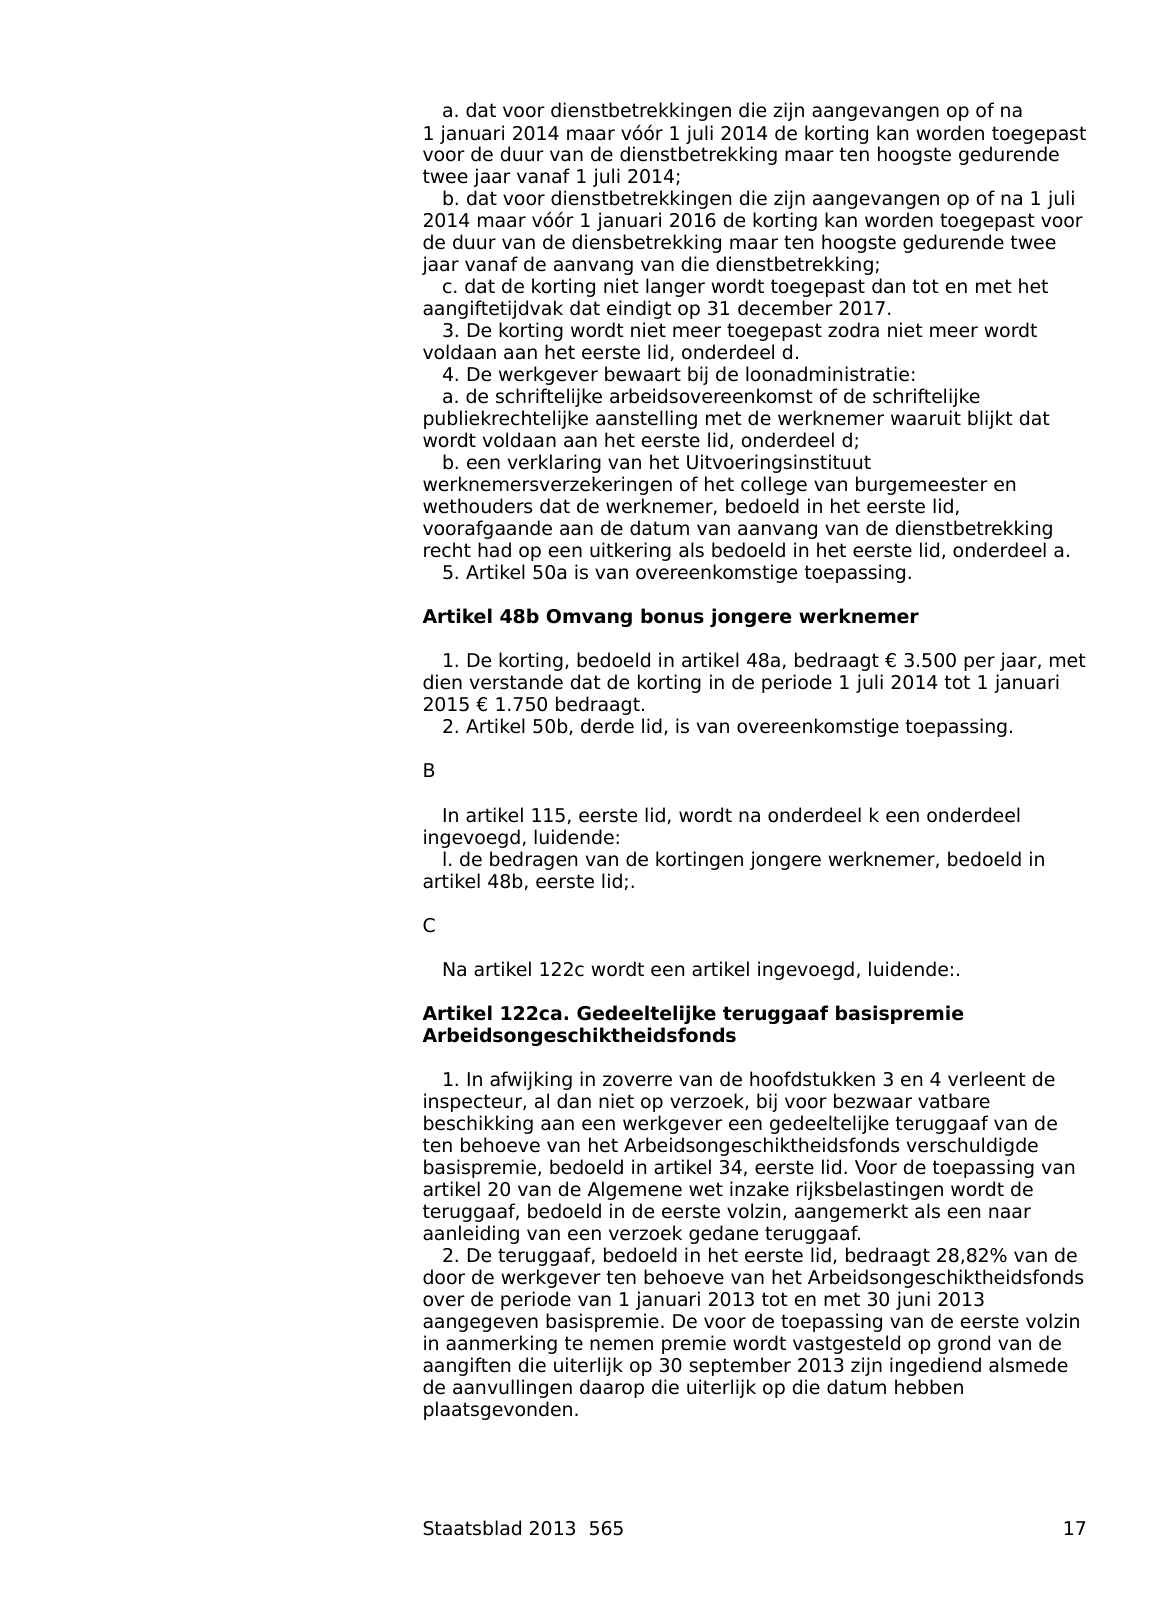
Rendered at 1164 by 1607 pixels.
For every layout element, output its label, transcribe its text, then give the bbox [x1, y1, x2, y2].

text 2. Artikel 50b, derde lid, is van overeenkomstige toepassing. [422, 716, 1087, 738]
text 5. Artikel 50a is van overeenkomstige toepassing. [422, 562, 1087, 584]
text a. de schriftelijke arbeidsovereenkomst of de schriftelijke publiekrechtelijke aanstelling met de werknemer waaruit blijkt dat wordt voldaan aan het eerste lid, onderdeel d; [422, 386, 1087, 452]
text 4. De werkgever bewaart bij de loonadministratie: [422, 364, 1087, 386]
text b. dat voor dienstbetrekkingen die zijn aangevangen op of na 1 juli 2014 maar vóór 1 januari 2016 de korting kan worden toegepast voor de duur van de diensbetrekking maar ten hoogste gedurende twee jaar vanaf de aanvang van die dienstbetrekking; [422, 188, 1087, 276]
subtitle Artikel 48b Omvang bonus jongere werknemer [422, 606, 1087, 628]
text b. een verklaring van het Uitvoeringsinstituut werknemersverzekeringen of het college van burgemeester en wethouders dat de werknemer, bedoeld in het eerste lid, voorafgaande aan de datum van aanvang van de dienstbetrekking recht had op een uitkering als bedoeld in het eerste lid, onderdeel a. [422, 452, 1087, 562]
text Na artikel 122c wordt een artikel ingevoegd, luidende:. [422, 959, 1087, 981]
text c. dat de korting niet langer wordt toegepast dan tot en met het aangiftetijdvak dat eindigt op 31 december 2017. [422, 276, 1087, 320]
text 1. De korting, bedoeld in artikel 48a, bedraagt € 3.500 per jaar, met dien verstande dat de korting in de periode 1 juli 2014 tot 1 januari 2015 € 1.750 bedraagt. [422, 650, 1087, 716]
text C [422, 915, 1087, 937]
text l. de bedragen van de kortingen jongere werknemer, bedoeld in artikel 48b, eerste lid;. [422, 848, 1087, 892]
text 2. De teruggaaf, bedoeld in het eerste lid, bedraagt 28,82% van de door de werkgever ten behoeve van het Arbeidsongeschiktheidsfonds over de periode van 1 januari 2013 tot en met 30 juni 2013 aangegeven basispremie. De voor de toepassing van de eerste volzin in aanmerking te nemen premie wordt vastgesteld op grond van de aangiften die uiterlijk op 30 september 2013 zijn ingediend alsmede de aanvullingen daarop die uiterlijk op die datum hebben plaatsgevonden. [422, 1245, 1087, 1421]
text In artikel 115, eerste lid, wordt na onderdeel k een onderdeel ingevoegd, luidende: [422, 804, 1087, 848]
text a. dat voor dienstbetrekkingen die zijn aangevangen op of na 1 januari 2014 maar vóór 1 juli 2014 de korting kan worden toegepast voor de duur van de dienstbetrekking maar ten hoogste gedurende twee jaar vanaf 1 juli 2014; [422, 100, 1087, 188]
text 1. In afwijking in zoverre van de hoofdstukken 3 en 4 verleent de inspecteur, al dan niet op verzoek, bij voor bezwaar vatbare beschikking aan een werkgever een gedeeltelijke teruggaaf van de ten behoeve van het Arbeidsongeschiktheidsfonds verschuldigde basispremie, bedoeld in artikel 34, eerste lid. Voor de toepassing van artikel 20 van de Algemene wet inzake rijksbelastingen wordt de teruggaaf, bedoeld in de eerste volzin, aangemerkt als een naar aanleiding van een verzoek gedane teruggaaf. [422, 1069, 1087, 1245]
text B [422, 760, 1087, 782]
subtitle Artikel 122ca. Gedeeltelijke teruggaaf basispremie Arbeidsongeschiktheidsfonds [422, 1003, 1087, 1047]
text 3. De korting wordt niet meer toegepast zodra niet meer wordt voldaan aan het eerste lid, onderdeel d. [422, 320, 1087, 364]
